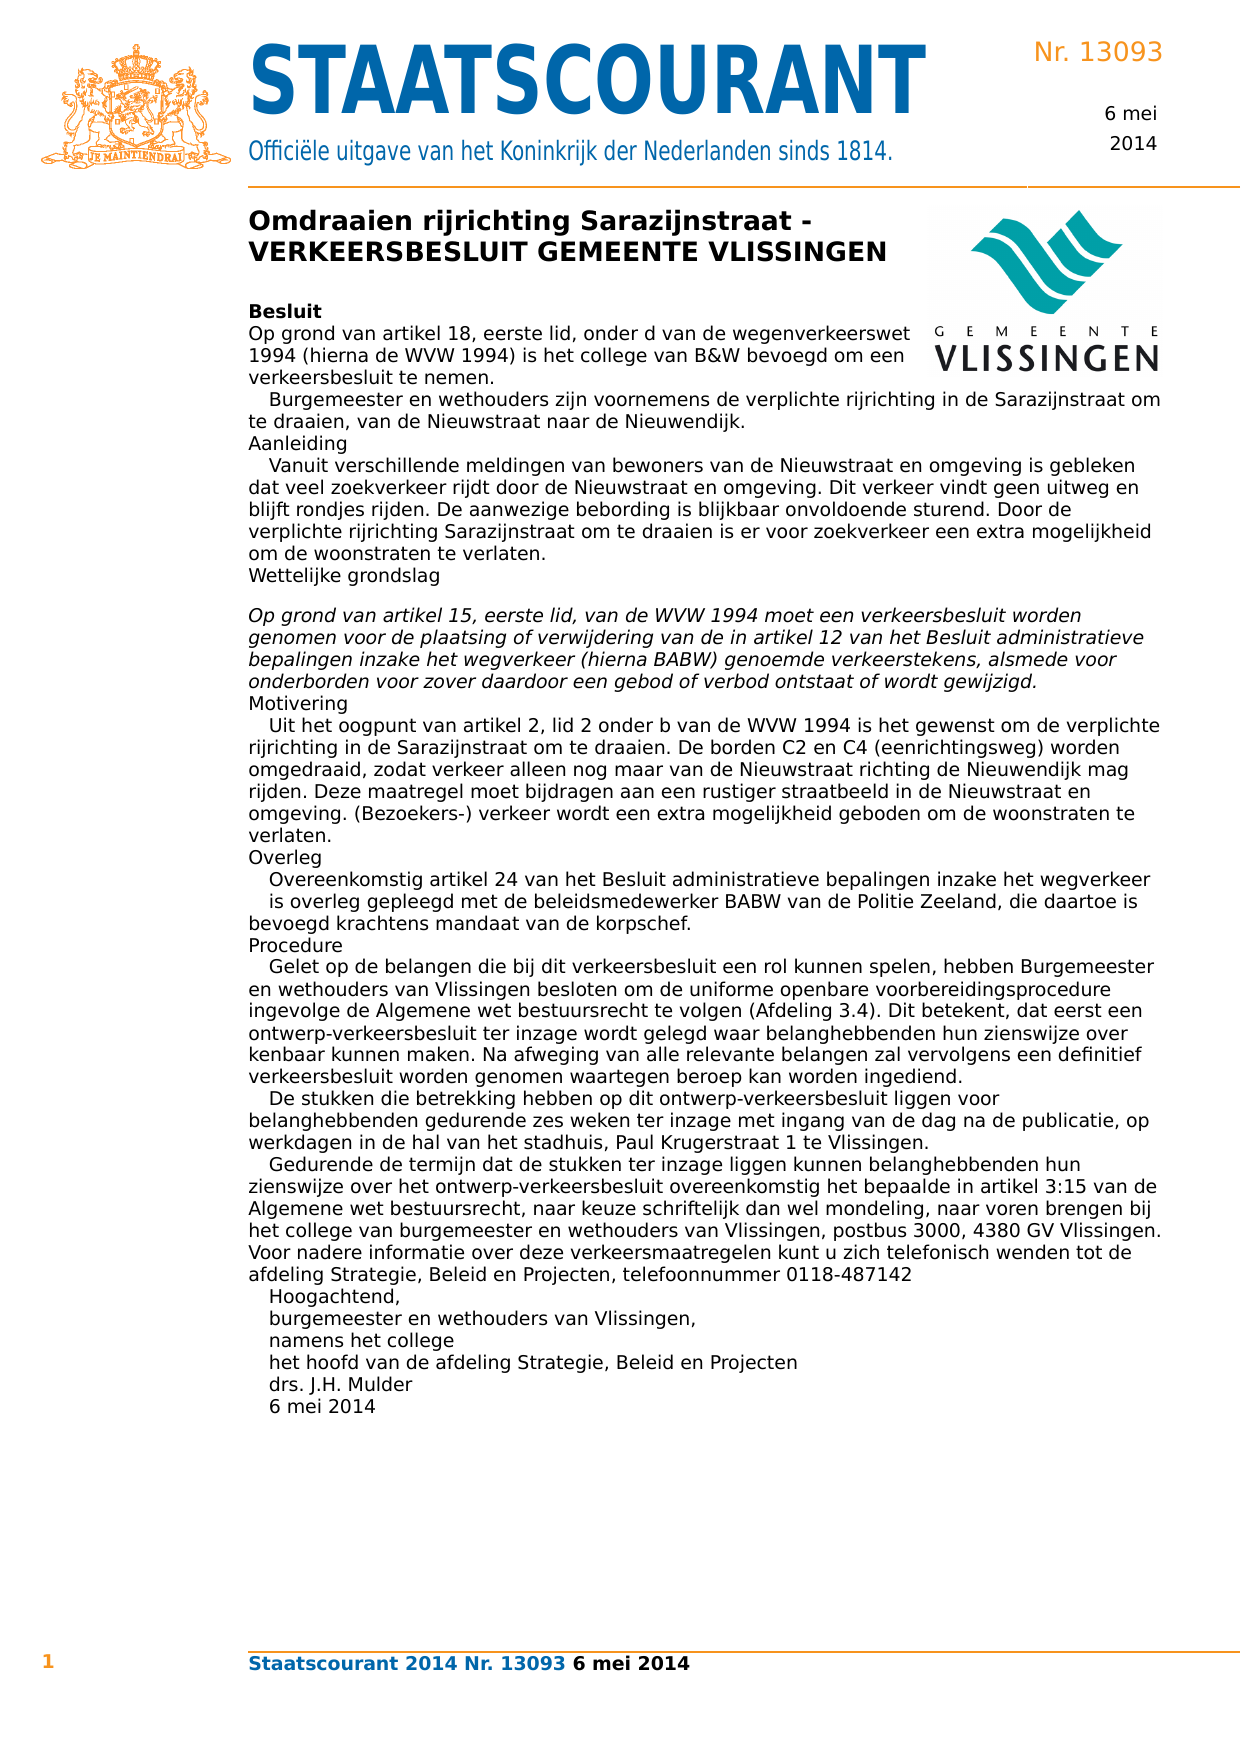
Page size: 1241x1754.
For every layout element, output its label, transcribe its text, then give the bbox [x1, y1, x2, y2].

text burgemeester en wethouders van Vlissingen, [248, 1308, 1163, 1330]
subtitle Wettelijke grondslag [248, 565, 1163, 587]
picture [41, 44, 231, 169]
text Vanuit verschillende meldingen van bewoners van de Nieuwstraat en omgeving is gebleken dat veel zoekverkeer rijdt door de Nieuwstraat en omgeving. Dit verkeer vindt geen uitweg en blijft rondjes rijden. De aanwezige bebording is blijkbaar onvoldoende sturend. Door de verplichte rijrichting Sarazijnstraat om te draaien is er voor zoekverkeer een extra mogelijkheid om de woonstraten te verlaten. [248, 455, 1163, 565]
text drs. J.H. Mulder [248, 1374, 1163, 1396]
text is overleg gepleegd met de beleidsmedewerker BABW van de Politie Zeeland, die daartoe is bevoegd krachtens mandaat van de korpschef. [248, 891, 1163, 934]
subtitle Aanleiding [248, 433, 1163, 455]
text Overeenkomstig artikel 24 van het Besluit administratieve bepalingen inzake het wegverkeer [248, 868, 1163, 891]
text Hoogachtend, [248, 1286, 1163, 1308]
text Gelet op de belangen die bij dit verkeersbesluit een rol kunnen spelen, hebben Burgemeester en wethouders van Vlissingen besloten om de uniforme openbare voorbereidingsprocedure ingevolge de Algemene wet bestuursrecht te volgen (Afdeling 3.4). Dit betekent, dat eerst een ontwerp-verkeersbesluit ter inzage wordt gelegd waar belanghebbenden hun zienswijze over kenbaar kunnen maken. Na afweging van alle relevante belangen zal vervolgens een definitief verkeersbesluit worden genomen waartegen beroep kan worden ingediend. [248, 956, 1163, 1088]
text De stukken die betrekking hebben op dit ontwerp-verkeersbesluit liggen voor belanghebbenden gedurende zes weken ter inzage met ingang van de dag na de publicatie, op werkdagen in de hal van het stadhuis, Paul Krugerstraat 1 te Vlissingen. [248, 1088, 1163, 1154]
text Gedurende de termijn dat de stukken ter inzage liggen kunnen belanghebbenden hun zienswijze over het ontwerp-verkeersbesluit overeenkomstig het bepaalde in artikel 3:15 van de Algemene wet bestuursrecht, naar keuze schriftelijk dan wel mondeling, naar voren brengen bij het college van burgemeester en wethouders van Vlissingen, postbus 3000, 4380 GV Vlissingen. Voor nadere informatie over deze verkeersmaatregelen kunt u zich telefonisch wenden tot de afdeling Strategie, Beleid en Projecten, telefoonnummer 0118-487142 [248, 1154, 1163, 1286]
text Besluit [248, 301, 927, 323]
subtitle Overleg [248, 847, 1163, 868]
text Uit het oogpunt van artikel 2, lid 2 onder b van de WVW 1994 is het gewenst om de verplichte rijrichting in de Sarazijnstraat om te draaien. De borden C2 en C4 (eenrichtingsweg) worden omgedraaid, zodat verkeer alleen nog maar van de Nieuwstraat richting de Nieuwendijk mag rijden. Deze maatregel moet bijdragen aan een rustiger straatbeeld in de Nieuwstraat en omgeving. (Bezoekers-) verkeer wordt een extra mogelijkheid geboden om de woonstraten te verlaten. [248, 715, 1163, 847]
text het hoofd van de afdeling Strategie, Beleid en Projecten [248, 1352, 1163, 1374]
picture [927, 205, 1164, 377]
subtitle Op grond van artikel 15, eerste lid, van de WVW 1994 moet een verkeersbesluit worden genomen voor de plaatsing of verwijdering van de in artikel 12 van het Besluit administratieve bepalingen inzake het wegverkeer (hierna BABW) genoemde verkeerstekens, alsmede voor onderborden voor zover daardoor een gebod of verbod ontstaat of wordt gewijzigd. [248, 605, 1163, 693]
text 6 mei 2014 [248, 1396, 1163, 1418]
text Op grond van artikel 18, eerste lid, onder d van de wegenverkeerswet 1994 (hierna de WVW 1994) is het college van B&W bevoegd om een verkeersbesluit te nemen. [248, 323, 1163, 389]
subtitle Motivering [248, 693, 1163, 715]
subtitle Omdraaien rijrichting Sarazijnstraat - VERKEERSBESLUIT GEMEENTE VLISSINGEN [248, 206, 927, 268]
subtitle Procedure [248, 934, 1163, 956]
text Burgemeester en wethouders zijn voornemens de verplichte rijrichting in de Sarazijnstraat om te draaien, van de Nieuwstraat naar de Nieuwendijk. [248, 389, 1163, 433]
text namens het college [248, 1330, 1163, 1352]
